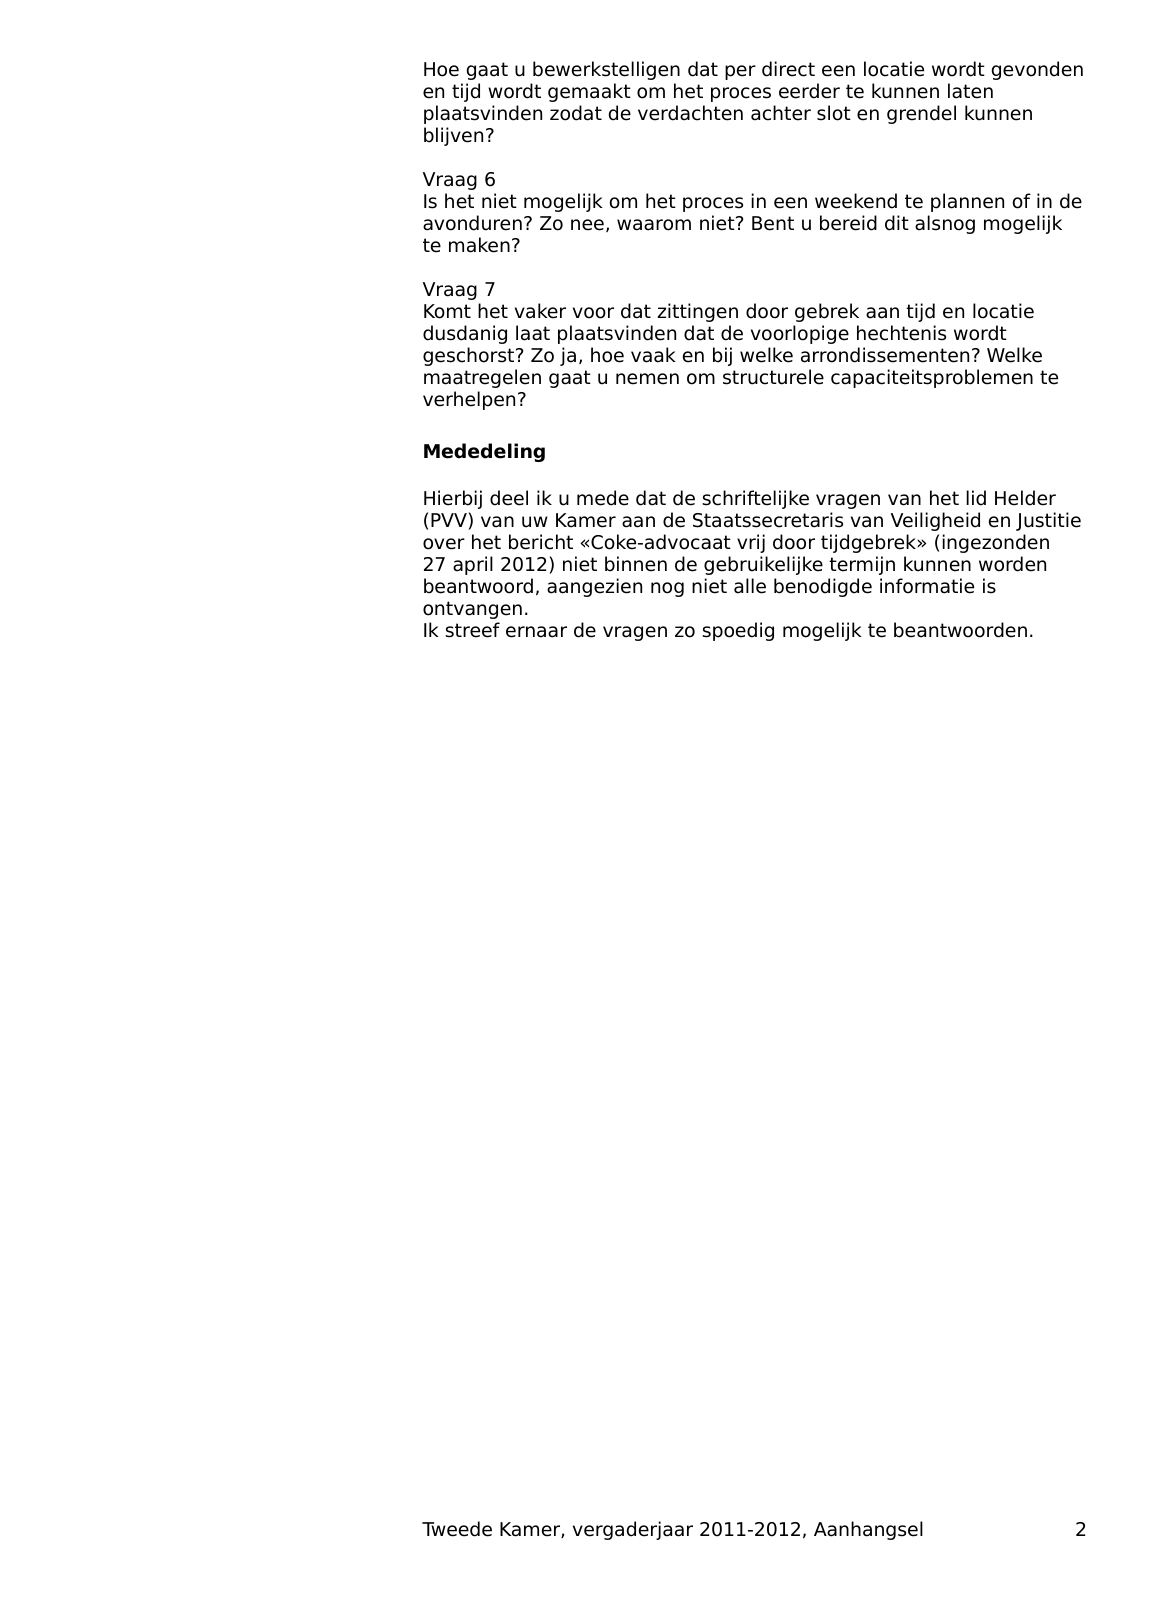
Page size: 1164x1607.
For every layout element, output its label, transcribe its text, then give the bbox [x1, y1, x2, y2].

text Ik streef ernaar de vragen zo spoedig mogelijk te beantwoorden. [422, 620, 1087, 642]
text Is het niet mogelijk om het proces in een weekend te plannen of in de avonduren? Zo nee, waarom niet? Bent u bereid dit alsnog mogelijk te maken? [422, 191, 1087, 257]
text Vraag 6 [422, 169, 1087, 191]
text Vraag 7 [422, 279, 1087, 301]
subtitle Mededeling [422, 441, 1087, 463]
text Hierbij deel ik u mede dat de schriftelijke vragen van het lid Helder (PVV) van uw Kamer aan de Staatssecretaris van Veiligheid en Justitie over het bericht «Coke-advocaat vrij door tijdgebrek» (ingezonden 27 april 2012) niet binnen de gebruikelijke termijn kunnen worden beantwoord, aangezien nog niet alle benodigde informatie is ontvangen. [422, 488, 1087, 620]
text Hoe gaat u bewerkstelligen dat per direct een locatie wordt gevonden en tijd wordt gemaakt om het proces eerder te kunnen laten plaatsvinden zodat de verdachten achter slot en grendel kunnen blijven? [422, 59, 1087, 147]
text Komt het vaker voor dat zittingen door gebrek aan tijd en locatie dusdanig laat plaatsvinden dat de voorlopige hechtenis wordt geschorst? Zo ja, hoe vaak en bij welke arrondissementen? Welke maatregelen gaat u nemen om structurele capaciteitsproblemen te verhelpen? [422, 301, 1087, 411]
